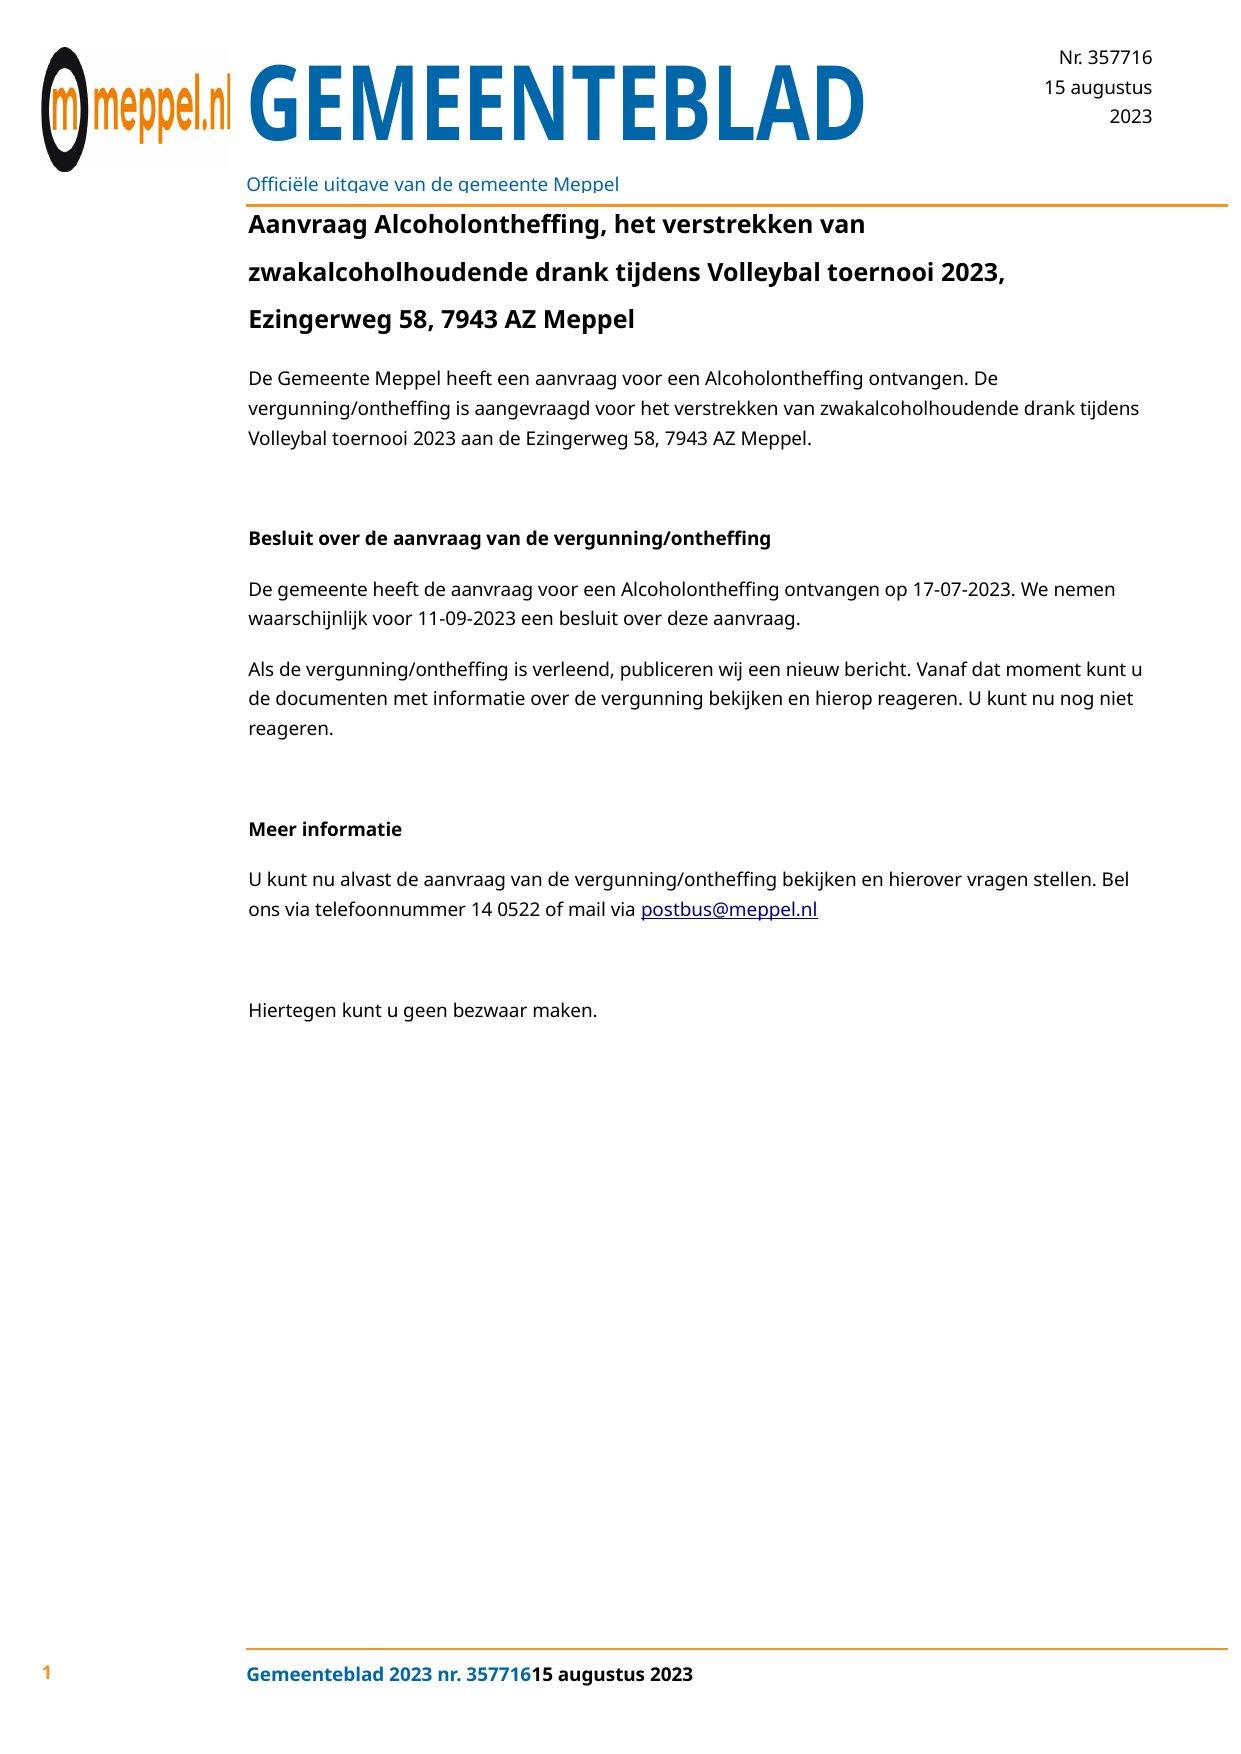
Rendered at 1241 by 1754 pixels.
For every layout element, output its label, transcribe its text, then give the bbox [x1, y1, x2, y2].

text Als de vergunning/ontheffing is verleend, publiceren wij een nieuw bericht. Vanaf dat moment kunt u de documenten met informatie over de vergunning bekijken en hierop reageren. U kunt nu nog niet reageren. [248, 656, 1152, 741]
picture [41, 47, 231, 172]
text Hiertegen kunt u geen bezwaar maken. [248, 997, 1152, 1022]
text De gemeente heeft de aanvraag voor een Alcoholontheffing ontvangen op 17-07-2023. We nemen waarschijnlijk voor 11-09-2023 een besluit over deze aanvraag. [248, 576, 1152, 631]
text Aanvraag Alcoholontheffing, het verstrekken van zwakalcoholhoudende drank tijdens Volleybal toernooi 2023, Ezingerweg 58, 7943 AZ Meppel [248, 207, 1152, 336]
text Besluit over de aanvraag van de vergunning/ontheffing [248, 526, 1152, 551]
text De Gemeente Meppel heeft een aanvraag voor een Alcoholontheffing ontvangen. De vergunning/ontheffing is aangevraagd voor het verstrekken van zwakalcoholhoudende drank tijdens Volleybal toernooi 2023 aan de Ezingerweg 58, 7943 AZ Meppel. [248, 366, 1152, 450]
text U kunt nu alvast de aanvraag van de vergunning/ontheffing bekijken en hierover vragen stellen. Bel ons via telefoonnummer 14 0522 of mail via postbus@meppel.nl [248, 866, 1152, 922]
text Meer informatie [248, 816, 1152, 842]
